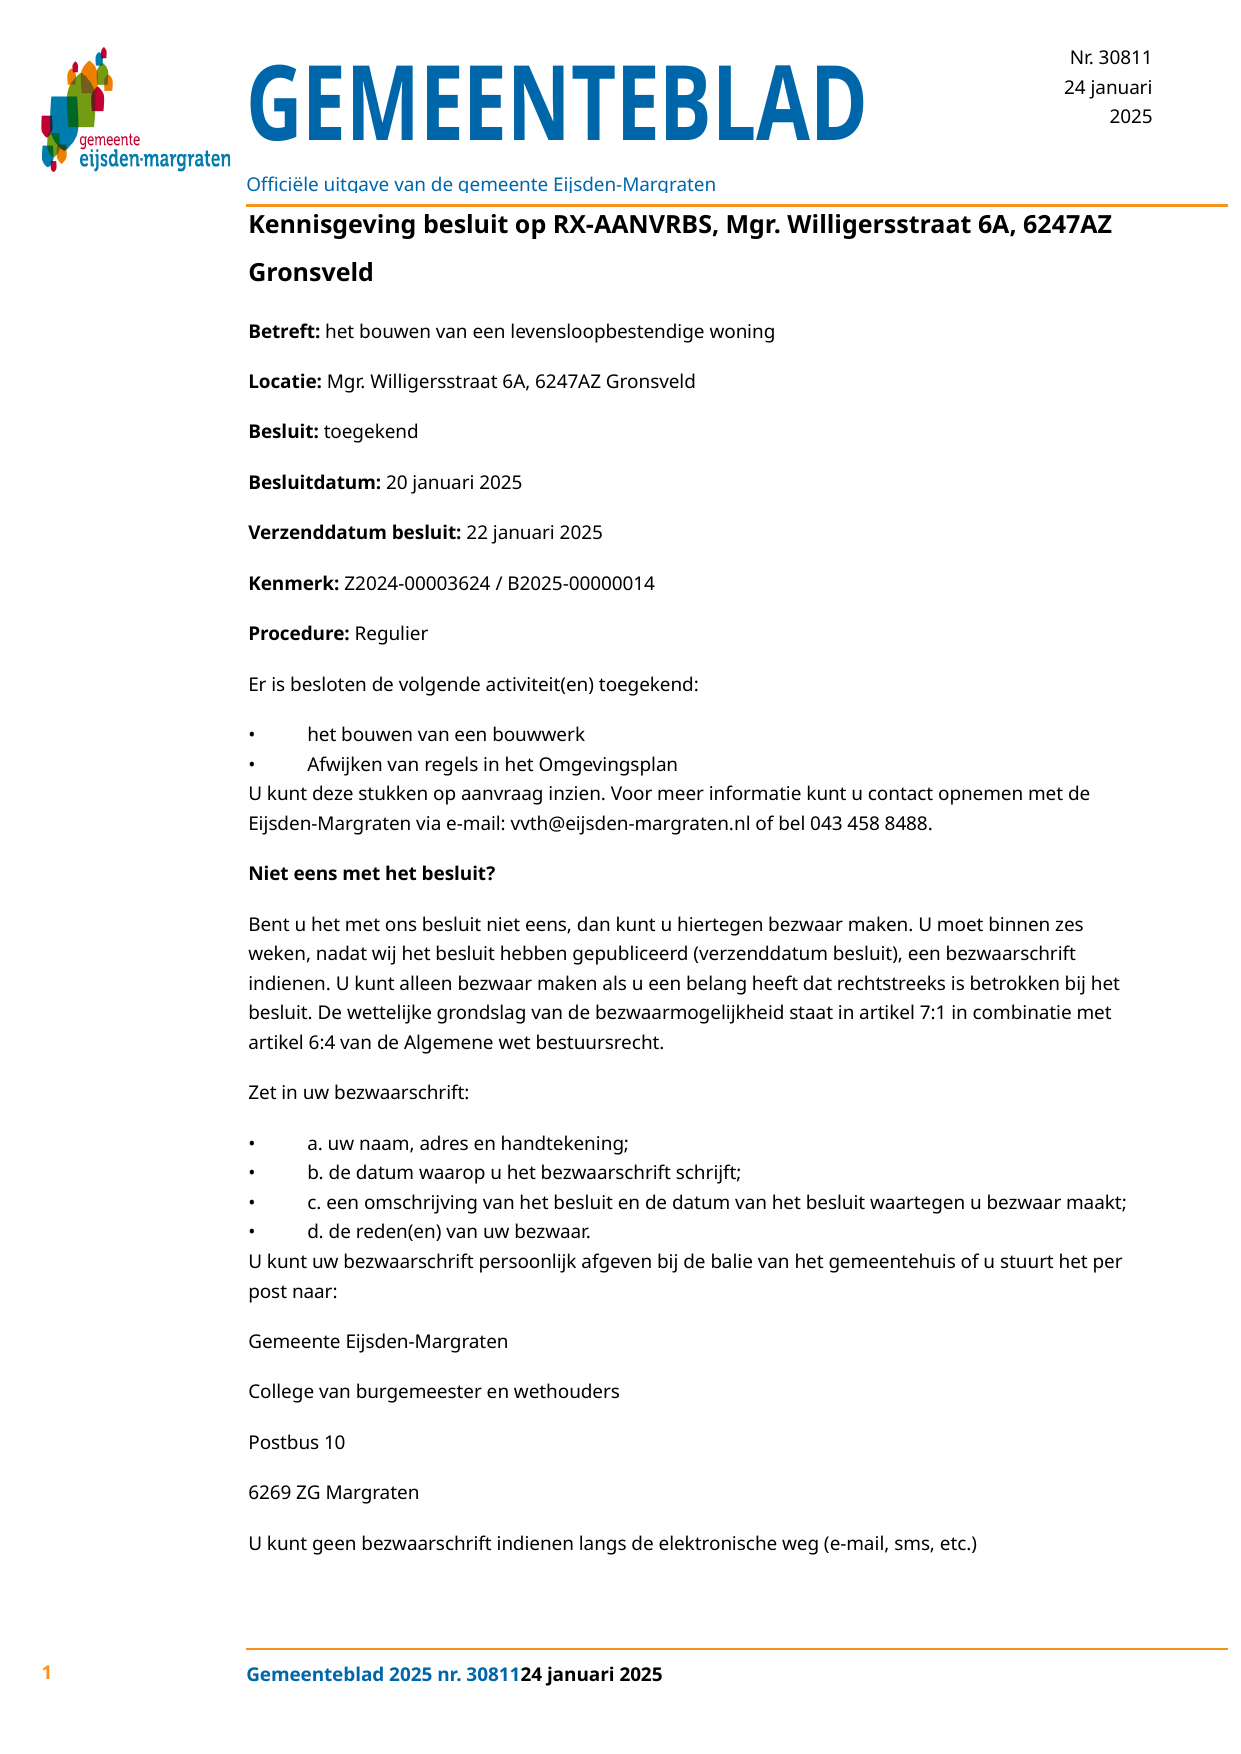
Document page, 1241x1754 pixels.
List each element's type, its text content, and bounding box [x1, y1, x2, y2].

text Besluitdatum: 20 januari 2025 [248, 469, 1152, 495]
text Niet eens met het besluit? [248, 860, 1152, 886]
list b. de datum waarop u het bezwaarschrift schrijft; [248, 1159, 1152, 1185]
text 6269 ZG Margraten [248, 1479, 1152, 1505]
list d. de reden(en) van uw bezwaar. [248, 1219, 1152, 1244]
text Besluit: toegekend [248, 419, 1152, 444]
text Verzenddatum besluit: 22 januari 2025 [248, 519, 1152, 545]
text Postbus 10 [248, 1429, 1152, 1455]
list het bouwen van een bouwwerk [248, 721, 1152, 747]
text Kenmerk: Z2024-00003624 / B2025-00000014 [248, 570, 1152, 596]
list Afwijken van regels in het Omgevingsplan [248, 751, 1152, 777]
text Er is besloten de volgende activiteit(en) toegekend: [248, 671, 1152, 697]
text Gemeente Eijsden-Margraten [248, 1328, 1152, 1354]
text Betreft: het bouwen van een levensloopbestendige woning [248, 318, 1152, 344]
text Bent u het met ons besluit niet eens, dan kunt u hiertegen bezwaar maken. U moet binnen zes weken, nadat wij het besluit hebben gepubliceerd (verzenddatum besluit), een bezwaarschrift indienen. U kunt alleen bezwaar maken als u een belang heeft dat rechtstreeks is betrokken bij het besluit. De wettelijke grondslag van de bezwaarmogelijkheid staat in artikel 7:1 in combinatie met artikel 6:4 van de Algemene wet bestuursrecht. [248, 911, 1152, 1055]
list c. een omschrijving van het besluit en de datum van het besluit waartegen u bezwaar maakt; [248, 1189, 1152, 1215]
text U kunt deze stukken op aanvraag inzien. Voor meer informatie kunt u contact opnemen met de Eijsden-Margraten via e-mail: vvth@eijsden-margraten.nl of bel 043 458 8488. [248, 780, 1152, 836]
text Locatie: Mgr. Willigersstraat 6A, 6247AZ Gronsveld [248, 368, 1152, 394]
text Zet in uw bezwaarschrift: [248, 1079, 1152, 1105]
text Procedure: Regulier [248, 620, 1152, 646]
text College van burgemeester en wethouders [248, 1379, 1152, 1404]
text U kunt geen bezwaarschrift indienen langs de elektronische weg (e-mail, sms, etc.) [248, 1530, 1152, 1556]
list a. uw naam, adres en handtekening; [248, 1130, 1152, 1156]
picture [41, 47, 231, 172]
text Kennisgeving besluit op RX-AANVRBS, Mgr. Willigersstraat 6A, 6247AZ Gronsveld [248, 207, 1152, 288]
text U kunt uw bezwaarschrift persoonlijk afgeven bij de balie van het gemeentehuis of u stuurt het per post naar: [248, 1248, 1152, 1304]
